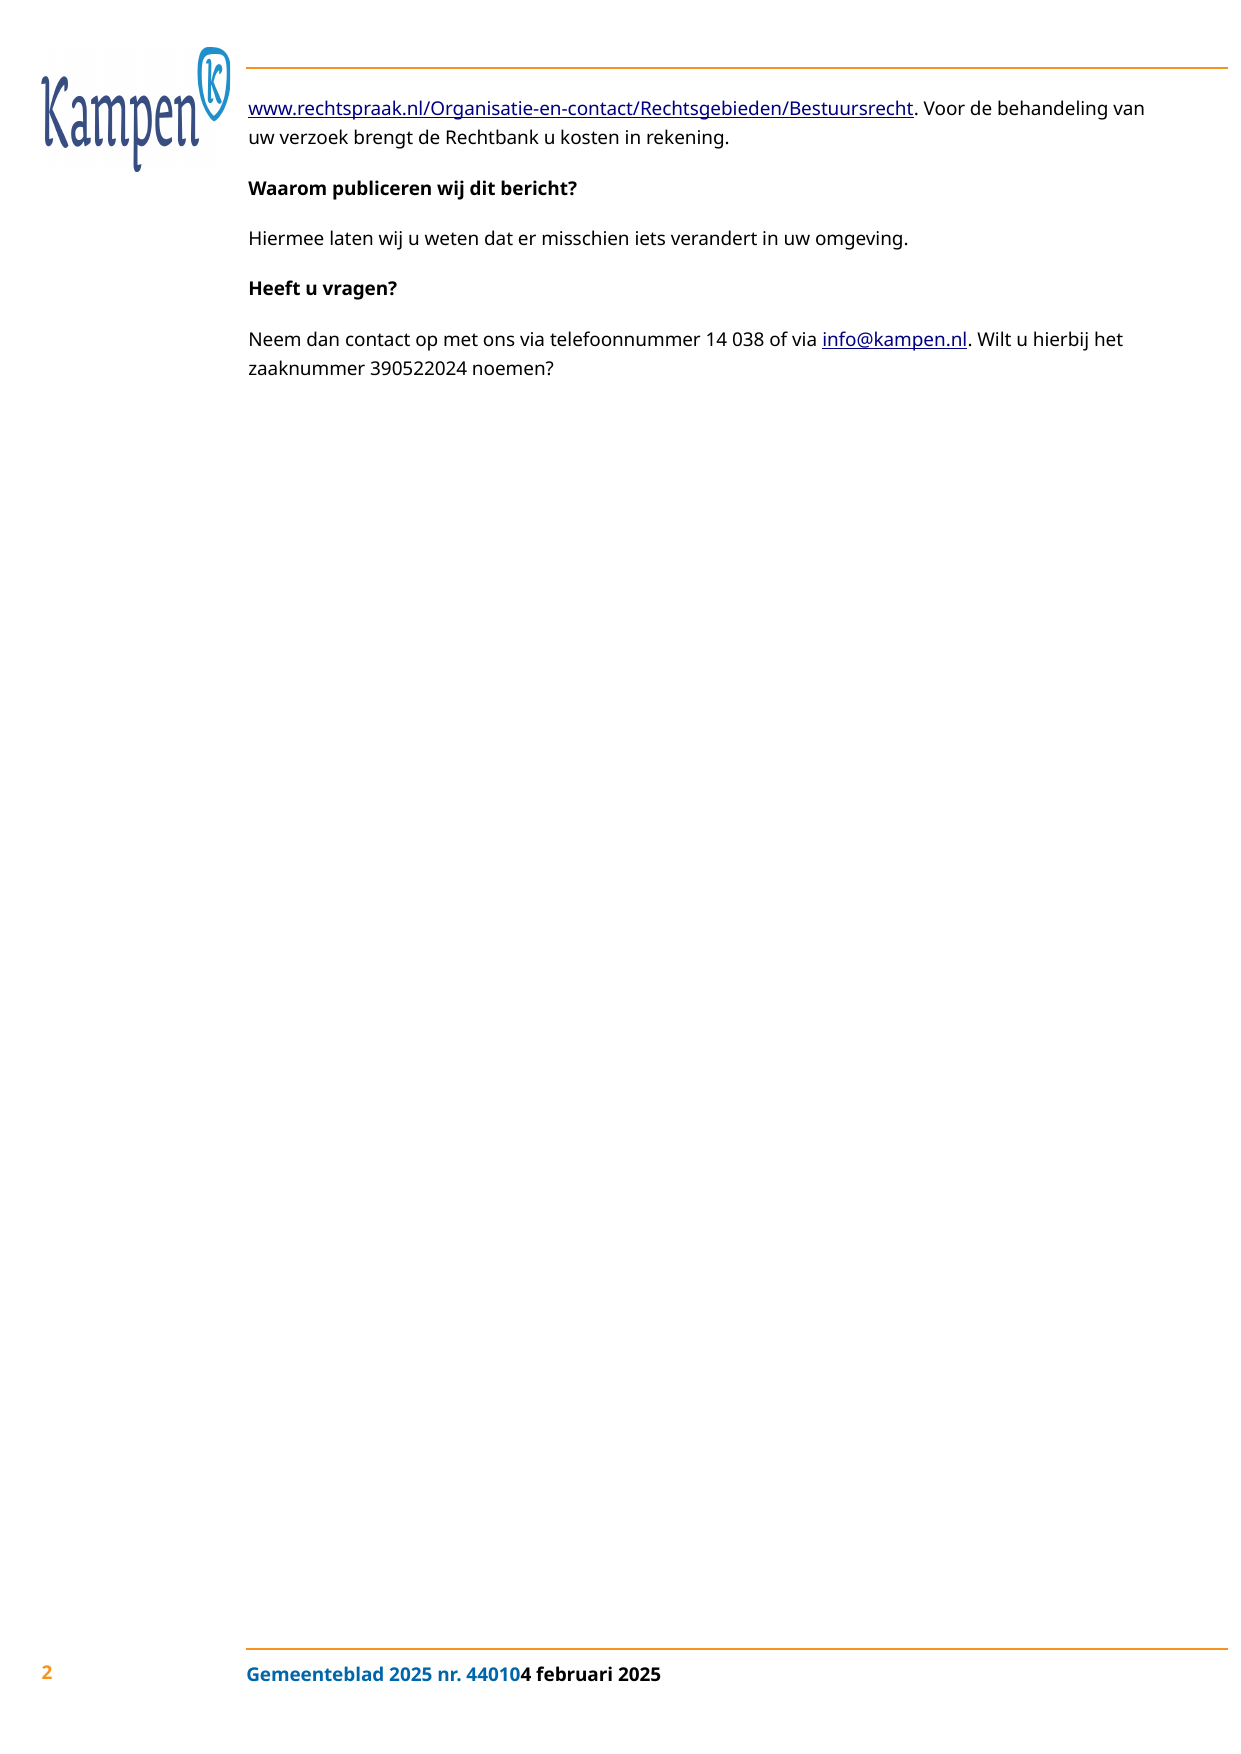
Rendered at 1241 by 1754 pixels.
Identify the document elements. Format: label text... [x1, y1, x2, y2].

picture [41, 47, 231, 172]
text www.rechtspraak.nl/Organisatie-en-contact/Rechtsgebieden/Bestuursrecht. Voor de behandeling van uw verzoek brengt de Rechtbank u kosten in rekening. [248, 95, 1152, 150]
text Neem dan contact op met ons via telefoonnummer 14 038 of via info@kampen.nl. Wilt u hierbij het zaaknummer 390522024 noemen? [248, 326, 1152, 381]
text Waarom publiceren wij dit bericht? [248, 175, 1152, 201]
text Hiermee laten wij u weten dat er misschien iets verandert in uw omgeving. [248, 225, 1152, 251]
text Heeft u vragen? [248, 276, 1152, 301]
